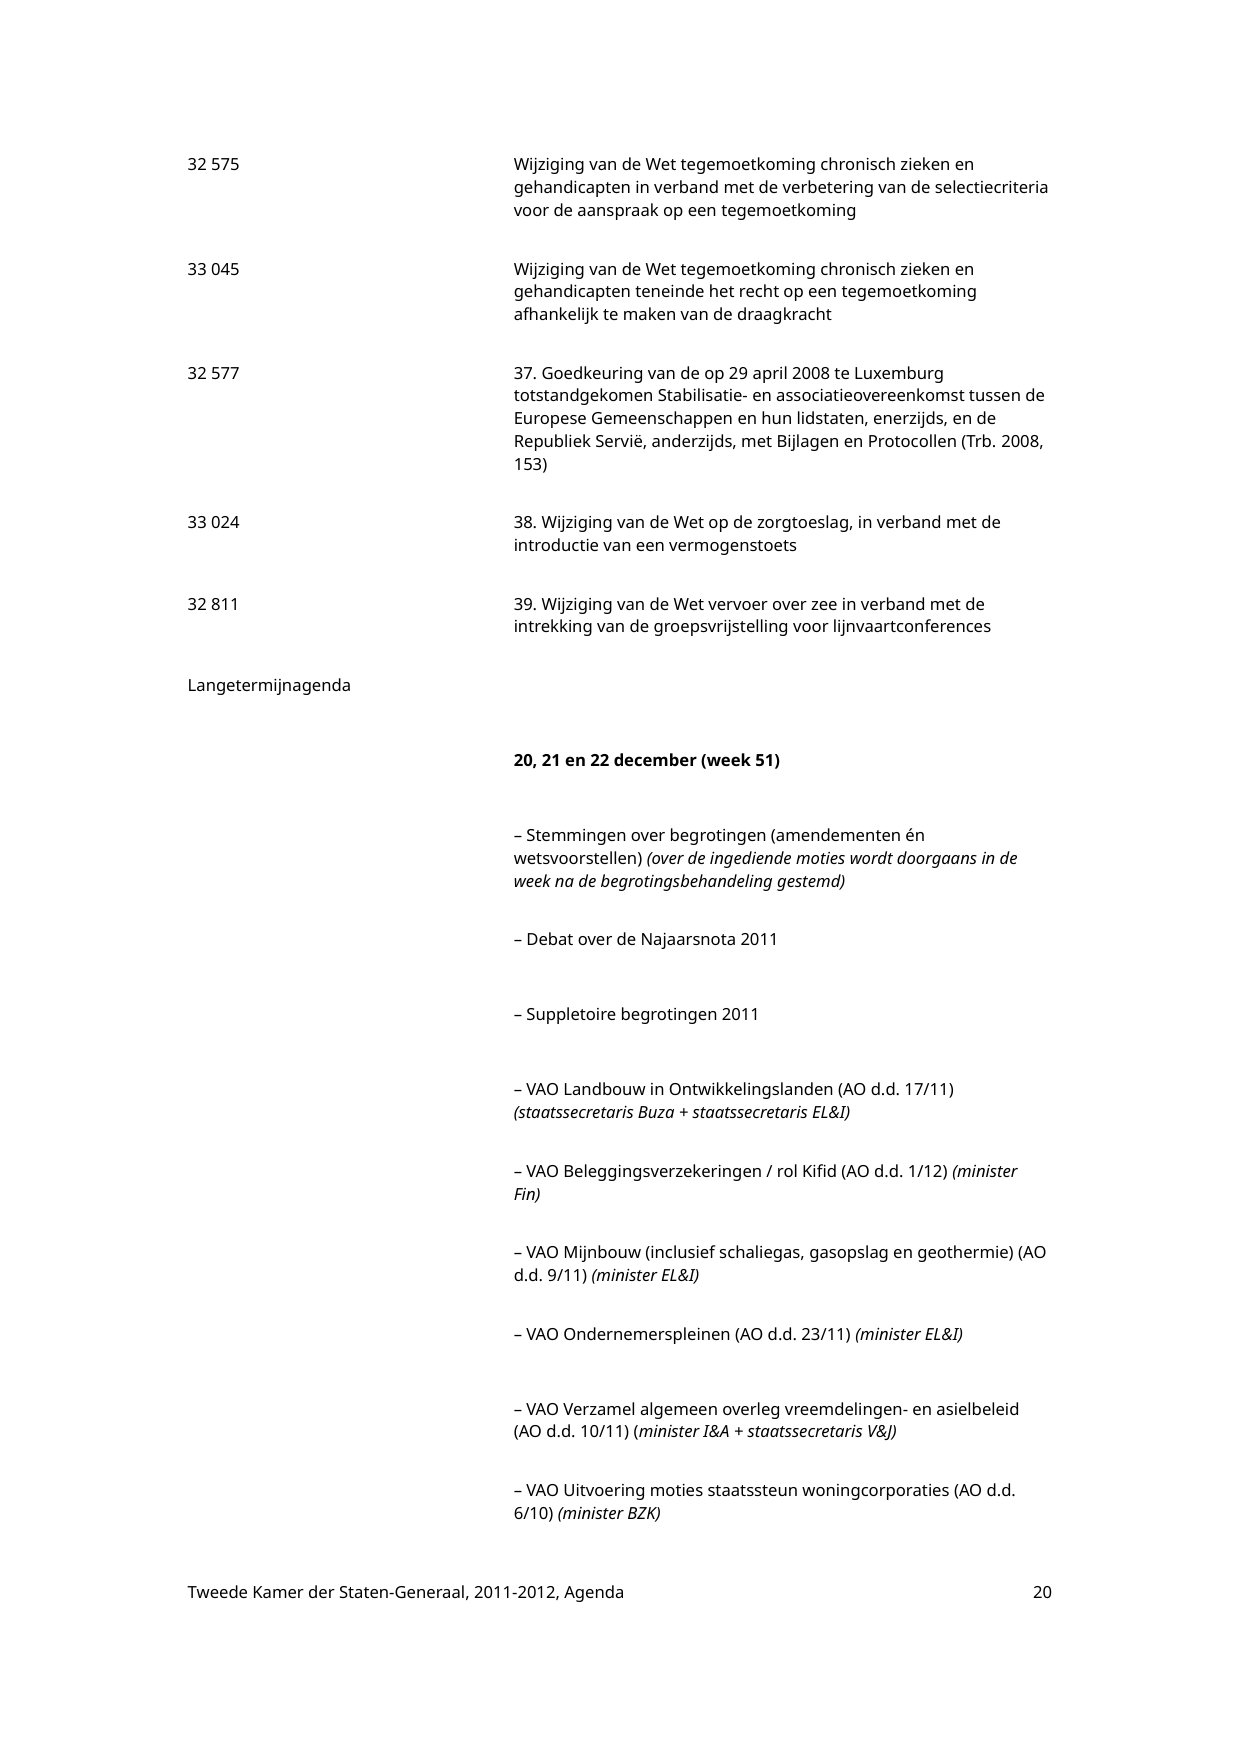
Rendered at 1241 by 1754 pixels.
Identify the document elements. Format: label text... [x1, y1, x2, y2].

table_cell – Debat over de Najaarsnota 2011 [510, 925, 1053, 1000]
table_cell 20, 21 en 22 december (week 51) [510, 746, 1053, 821]
table_cell [188, 1476, 490, 1536]
table_cell [490, 589, 510, 671]
table_cell – Suppletoire begrotingen 2011 [510, 1000, 1053, 1075]
table_cell 33 045 [188, 254, 490, 358]
table_cell – VAO Verzamel algemeen overleg vreemdelingen- en asielbeleid (AO d.d. 10/11) (minister I&A + staatssecretaris V&J) [510, 1394, 1053, 1476]
table_cell [188, 1238, 490, 1319]
table_cell [490, 150, 510, 254]
table_cell [490, 925, 510, 1000]
table_cell [490, 1000, 510, 1075]
table_header Langetermijnagenda [188, 671, 490, 746]
table_cell [490, 1394, 510, 1476]
table_cell – VAO Ondernemerspleinen (AO d.d. 23/11) (minister EL&I) [510, 1319, 1053, 1394]
table_cell [490, 1156, 510, 1238]
table_cell [490, 358, 510, 508]
table_cell [490, 746, 510, 821]
table_cell [188, 1319, 490, 1394]
table_cell [490, 1238, 510, 1319]
table_cell [188, 1000, 490, 1075]
table_cell [490, 1319, 510, 1394]
table_cell Wijziging van de Wet tegemoetkoming chronisch zieken en gehandicapten teneinde het recht op een tegemoetkoming afhankelijk te maken van de draagkracht [510, 254, 1053, 358]
table_cell 33 024 [188, 508, 490, 589]
table_header [490, 671, 510, 746]
table_cell [188, 1075, 490, 1156]
table_cell – VAO Uitvoering moties staatssteun woningcorporaties (AO d.d. 6/10) (minister BZK) [510, 1476, 1053, 1536]
table_cell 32 811 [188, 589, 490, 671]
table_cell – VAO Landbouw in Ontwikkelingslanden (AO d.d. 17/11) (staatssecretaris Buza + staatssecretaris EL&I) [510, 1075, 1053, 1156]
table_header [510, 671, 1053, 746]
table_cell – VAO Mijnbouw (inclusief schaliegas, gasopslag en geothermie) (AO d.d. 9/11) (minister EL&I) [510, 1238, 1053, 1319]
table_cell [490, 508, 510, 589]
table_cell Wijziging van de Wet tegemoetkoming chronisch zieken en gehandicapten in verband met de verbetering van de selectiecriteria voor de aanspraak op een tegemoetkoming [510, 150, 1053, 254]
table_cell [490, 821, 510, 925]
table_cell 38. Wijziging van de Wet op de zorgtoeslag, in verband met de introductie van een vermogenstoets [510, 508, 1053, 589]
table_cell 37. Goedkeuring van de op 29 april 2008 te Luxemburg totstandgekomen Stabilisatie- en associatieovereenkomst tussen de Europese Gemeenschappen en hun lidstaten, enerzijds, en de Republiek Servië, anderzijds, met Bijlagen en Protocollen (Trb. 2008, 153) [510, 358, 1053, 508]
table_cell [490, 1476, 510, 1536]
table_cell 32 577 [188, 358, 490, 508]
table_cell 32 575 [188, 150, 490, 254]
table_cell – VAO Beleggingsverzekeringen / rol Kifid (AO d.d. 1/12) (minister Fin) [510, 1156, 1053, 1238]
table_cell – Stemmingen over begrotingen (amendementen én wetsvoorstellen) (over de ingediende moties wordt doorgaans in de week na de begrotingsbehandeling gestemd) [510, 821, 1053, 925]
table_cell [490, 1075, 510, 1156]
table_cell [188, 1156, 490, 1238]
table_cell [188, 746, 490, 821]
table_cell [188, 1394, 490, 1476]
table_cell [188, 821, 490, 925]
table_cell [490, 254, 510, 358]
table_cell 39. Wijziging van de Wet vervoer over zee in verband met de intrekking van de groepsvrijstelling voor lijnvaartconferences [510, 589, 1053, 671]
table_cell [188, 925, 490, 1000]
